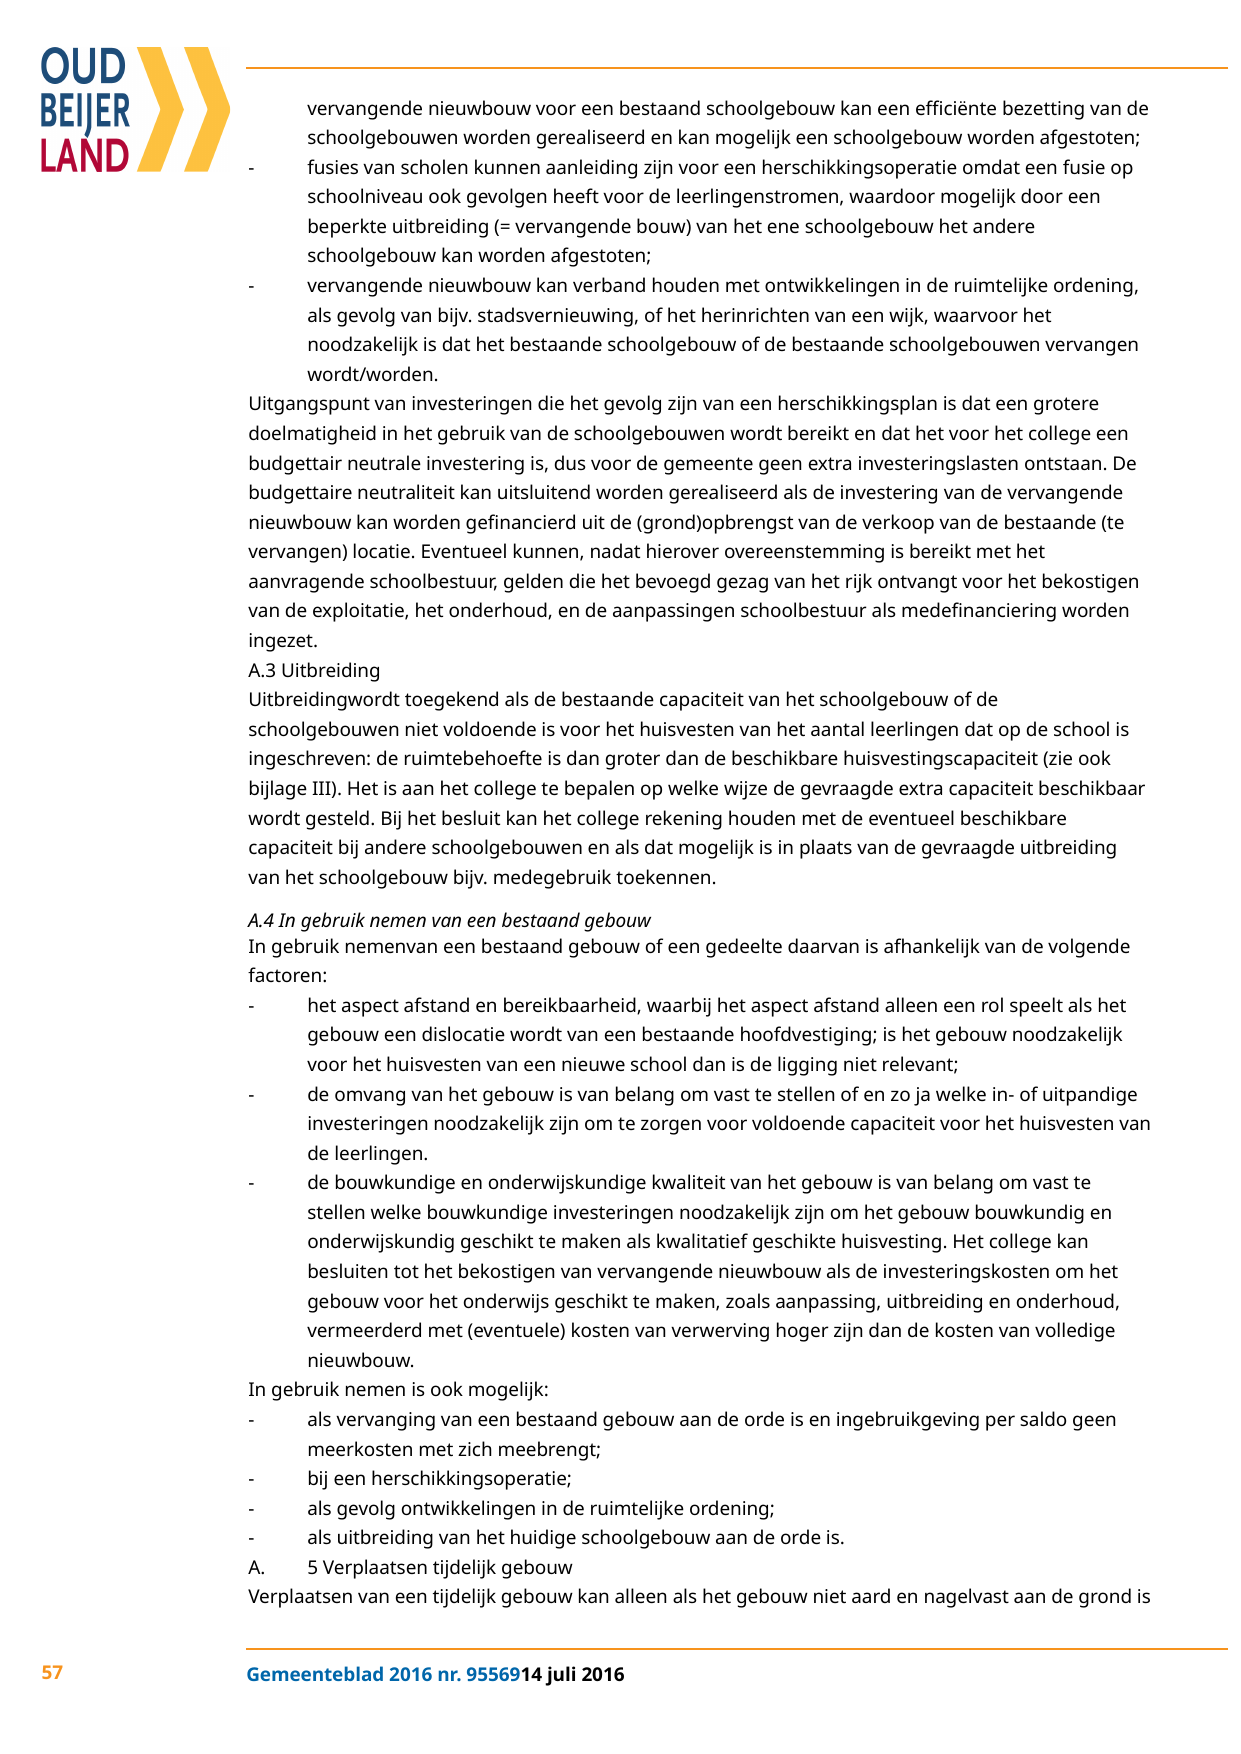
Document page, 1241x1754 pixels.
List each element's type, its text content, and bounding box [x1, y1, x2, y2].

list het aspect afstand en bereikbaarheid, waarbij het aspect afstand alleen een rol speelt als het gebouw een dislocatie wordt van een bestaande hoofdvestiging; is het gebouw noodzakelijk voor het huisvesten van een nieuwe school dan is de ligging niet relevant; [248, 992, 1152, 1077]
list als uitbreiding van het huidige schoolgebouw aan de orde is. [248, 1524, 1152, 1550]
text Verplaatsen van een tijdelijk gebouw kan alleen als het gebouw niet aard en nagelvast aan de grond is [248, 1584, 1152, 1609]
text Uitgangspunt van investeringen die het gevolg zijn van een herschikkingsplan is dat een grotere doelmatigheid in het gebruik van de schoolgebouwen wordt bereikt en dat het voor het college een budgettair neutrale investering is, dus voor de gemeente geen extra investeringslasten ontstaan. De budgettaire neutraliteit kan uitsluitend worden gerealiseerd als de investering van de vervangende nieuwbouw kan worden gefinancierd uit de (grond)opbrengst van de verkoop van de bestaande (te vervangen) locatie. Eventueel kunnen, nadat hierover overeenstemming is bereikt met het aanvragende schoolbestuur, gelden die het bevoegd gezag van het rijk ontvangt voor het bekostigen van de exploitatie, het onderhoud, en de aanpassingen schoolbestuur als medefinanciering worden ingezet. [248, 391, 1152, 653]
list als vervanging van een bestaand gebouw aan de orde is en ingebruikgeving per saldo geen meerkosten met zich meebrengt; [248, 1406, 1152, 1461]
list vervangende nieuwbouw voor een bestaand schoolgebouw kan een efficiënte bezetting van de schoolgebouwen worden gerealiseerd en kan mogelijk een schoolgebouw worden afgestoten; [248, 95, 1152, 150]
text A.3 Uitbreiding [248, 657, 1152, 683]
text A.4 In gebruik nemen van een bestaand gebouw [248, 907, 1152, 933]
list bij een herschikkingsoperatie; [248, 1465, 1152, 1491]
text In gebruik nemen is ook mogelijk: [248, 1377, 1152, 1402]
list vervangende nieuwbouw kan verband houden met ontwikkelingen in de ruimtelijke ordening, als gevolg van bijv. stadsvernieuwing, of het herinrichten van een wijk, waarvoor het noodzakelijk is dat het bestaande schoolgebouw of de bestaande schoolgebouwen vervangen wordt/worden. [248, 272, 1152, 387]
list als gevolg ontwikkelingen in de ruimtelijke ordening; [248, 1495, 1152, 1521]
list de bouwkundige en onderwijskundige kwaliteit van het gebouw is van belang om vast te stellen welke bouwkundige investeringen noodzakelijk zijn om het gebouw bouwkundig en onderwijskundig geschikt te maken als kwalitatief geschikte huisvesting. Het college kan besluiten tot het bekostigen van vervangende nieuwbouw als de investeringskosten om het gebouw voor het onderwijs geschikt te maken, zoals aanpassing, uitbreiding en onderhoud, vermeerderd met (eventuele) kosten van verwerving hoger zijn dan de kosten van volledige nieuwbouw. [248, 1169, 1152, 1373]
list fusies van scholen kunnen aanleiding zijn voor een herschikkingsoperatie omdat een fusie op schoolniveau ook gevolgen heeft voor de leerlingenstromen, waardoor mogelijk door een beperkte uitbreiding (= vervangende bouw) van het ene schoolgebouw het andere schoolgebouw kan worden afgestoten; [248, 154, 1152, 268]
text Uitbreidingwordt toegekend als de bestaande capaciteit van het schoolgebouw of de schoolgebouwen niet voldoende is voor het huisvesten van het aantal leerlingen dat op de school is ingeschreven: de ruimtebehoefte is dan groter dan de beschikbare huisvestingscapaciteit (zie ook bijlage III). Het is aan het college te bepalen op welke wijze de gevraagde extra capaciteit beschikbaar wordt gesteld. Bij het besluit kan het college rekening houden met de eventueel beschikbare capaciteit bij andere schoolgebouwen en als dat mogelijk is in plaats van de gevraagde uitbreiding van het schoolgebouw bijv. medegebruik toekennen. [248, 686, 1152, 890]
list de omvang van het gebouw is van belang om vast te stellen of en zo ja welke in- of uitpandige investeringen noodzakelijk zijn om te zorgen voor voldoende capaciteit voor het huisvesten van de leerlingen. [248, 1081, 1152, 1166]
picture [41, 47, 231, 172]
text In gebruik nemenvan een bestaand gebouw of een gedeelte daarvan is afhankelijk van de volgende factoren: [248, 933, 1152, 988]
list 5 Verplaatsen tijdelijk gebouw [248, 1554, 1152, 1580]
